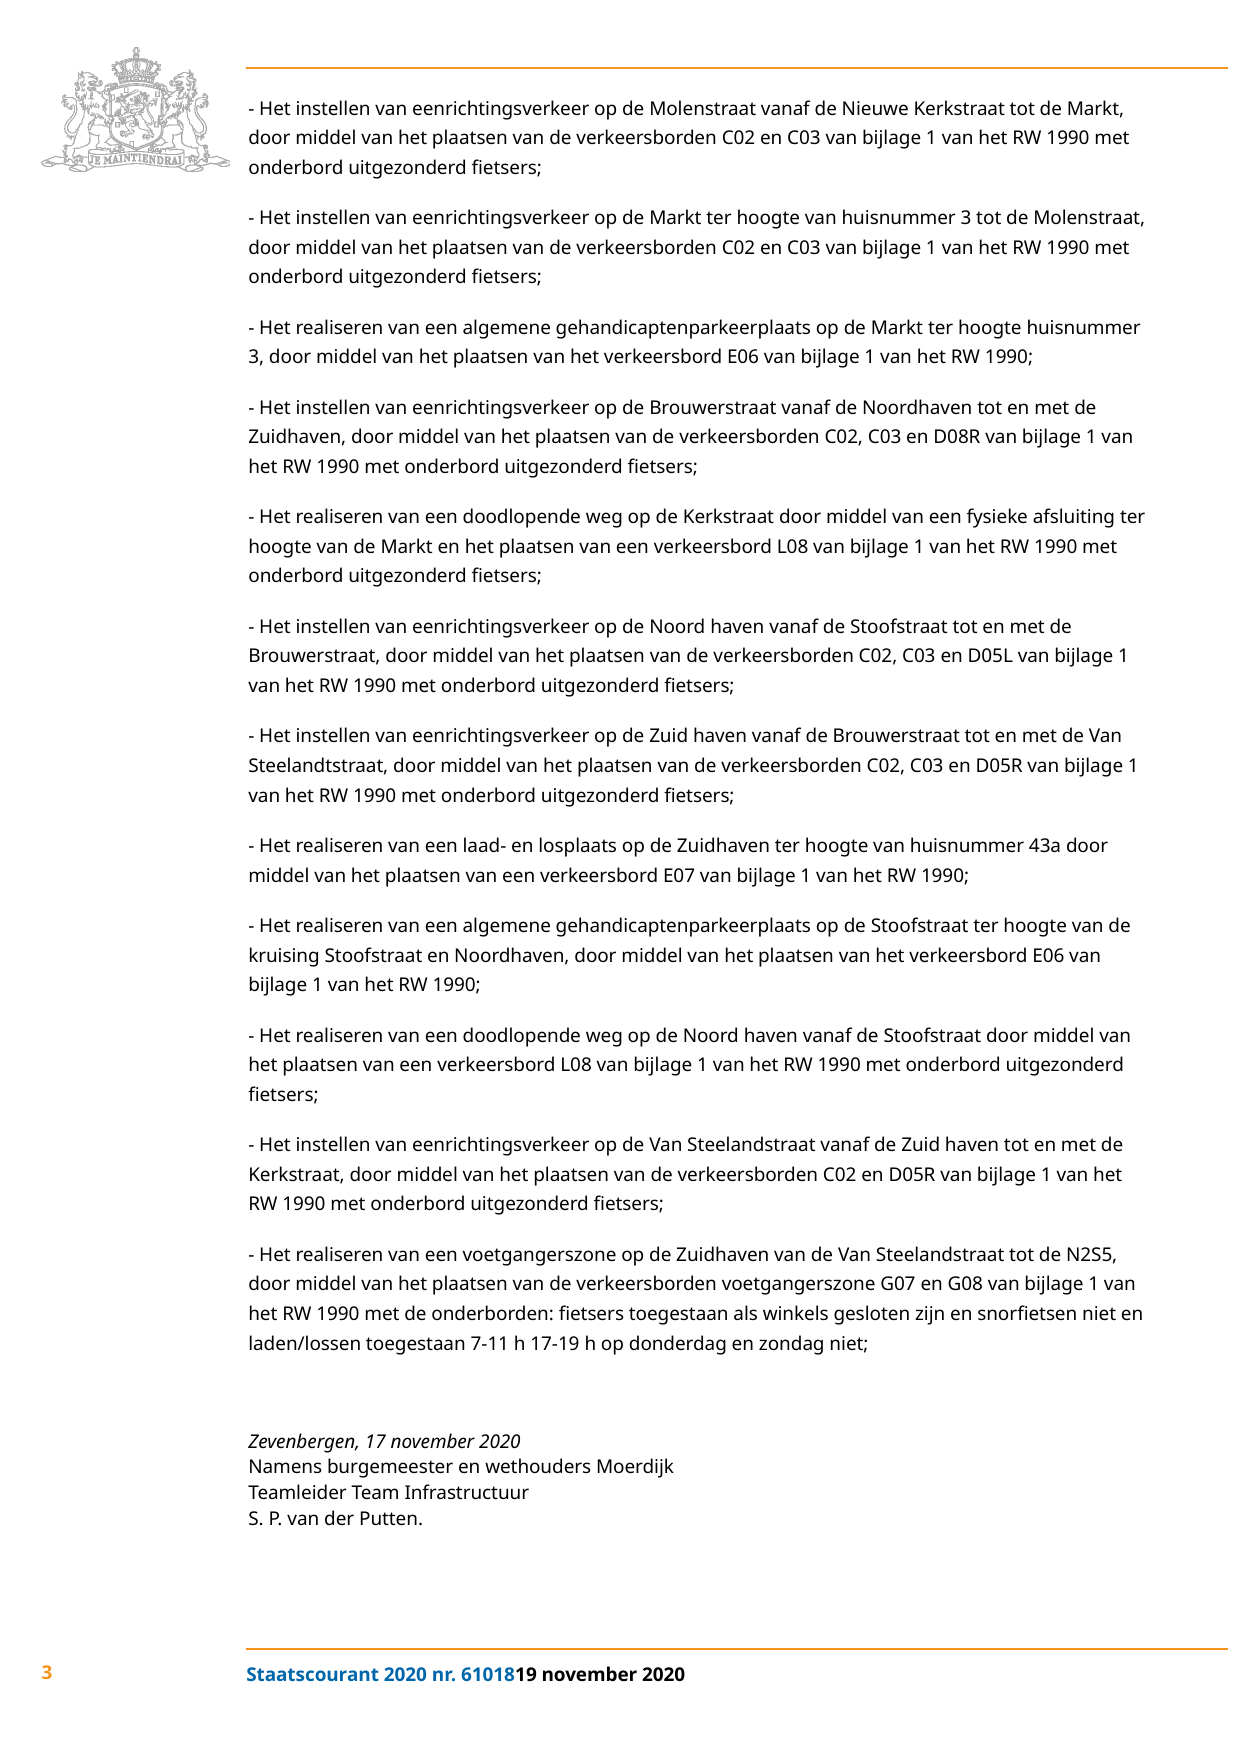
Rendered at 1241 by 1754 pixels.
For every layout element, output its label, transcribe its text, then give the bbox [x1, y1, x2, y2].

text Zevenbergen, 17 november 2020 [248, 1428, 1152, 1454]
text - Het realiseren van een doodlopende weg op de Kerkstraat door middel van een fysieke afsluiting ter hoogte van de Markt en het plaatsen van een verkeersbord L08 van bijlage 1 van het RW 1990 met onderbord uitgezonderd fietsers; [248, 503, 1152, 588]
text - Het instellen van eenrichtingsverkeer op de Molenstraat vanaf de Nieuwe Kerkstraat tot de Markt, door middel van het plaatsen van de verkeersborden C02 en C03 van bijlage 1 van het RW 1990 met onderbord uitgezonderd fietsers; [248, 95, 1152, 180]
text - Het realiseren van een doodlopende weg op de Noord haven vanaf de Stoofstraat door middel van het plaatsen van een verkeersbord L08 van bijlage 1 van het RW 1990 met onderbord uitgezonderd fietsers; [248, 1022, 1152, 1107]
text Teamleider Team Infrastructuur [248, 1479, 1152, 1505]
text - Het instellen van eenrichtingsverkeer op de Van Steelandstraat vanaf de Zuid haven tot en met de Kerkstraat, door middel van het plaatsen van de verkeersborden C02 en D05R van bijlage 1 van het RW 1990 met onderbord uitgezonderd fietsers; [248, 1131, 1152, 1216]
text - Het instellen van eenrichtingsverkeer op de Brouwerstraat vanaf de Noordhaven tot en met de Zuidhaven, door middel van het plaatsen van de verkeersborden C02, C03 en D08R van bijlage 1 van het RW 1990 met onderbord uitgezonderd fietsers; [248, 394, 1152, 479]
text - Het instellen van eenrichtingsverkeer op de Noord haven vanaf de Stoofstraat tot en met de Brouwerstraat, door middel van het plaatsen van de verkeersborden C02, C03 en D05L van bijlage 1 van het RW 1990 met onderbord uitgezonderd fietsers; [248, 613, 1152, 698]
text Namens burgemeester en wethouders Moerdijk [248, 1454, 1152, 1479]
text - Het realiseren van een laad- en losplaats op de Zuidhaven ter hoogte van huisnummer 43a door middel van het plaatsen van een verkeersbord E07 van bijlage 1 van het RW 1990; [248, 832, 1152, 888]
picture [41, 47, 231, 172]
text - Het realiseren van een voetgangerszone op de Zuidhaven van de Van Steelandstraat tot de N2S5, door middel van het plaatsen van de verkeersborden voetgangerszone G07 en G08 van bijlage 1 van het RW 1990 met de onderborden: fietsers toegestaan als winkels gesloten zijn en snorfietsen niet en laden/lossen toegestaan 7-11 h 17-19 h op donderdag en zondag niet; [248, 1241, 1152, 1356]
text - Het realiseren van een algemene gehandicaptenparkeerplaats op de Markt ter hoogte huisnummer 3, door middel van het plaatsen van het verkeersbord E06 van bijlage 1 van het RW 1990; [248, 314, 1152, 369]
text S. P. van der Putten. [248, 1505, 1152, 1531]
text - Het realiseren van een algemene gehandicaptenparkeerplaats op de Stoofstraat ter hoogte van de kruising Stoofstraat en Noordhaven, door middel van het plaatsen van het verkeersbord E06 van bijlage 1 van het RW 1990; [248, 912, 1152, 997]
text - Het instellen van eenrichtingsverkeer op de Zuid haven vanaf de Brouwerstraat tot en met de Van Steelandtstraat, door middel van het plaatsen van de verkeersborden C02, C03 en D05R van bijlage 1 van het RW 1990 met onderbord uitgezonderd fietsers; [248, 723, 1152, 808]
text - Het instellen van eenrichtingsverkeer op de Markt ter hoogte van huisnummer 3 tot de Molenstraat, door middel van het plaatsen van de verkeersborden C02 en C03 van bijlage 1 van het RW 1990 met onderbord uitgezonderd fietsers; [248, 204, 1152, 289]
